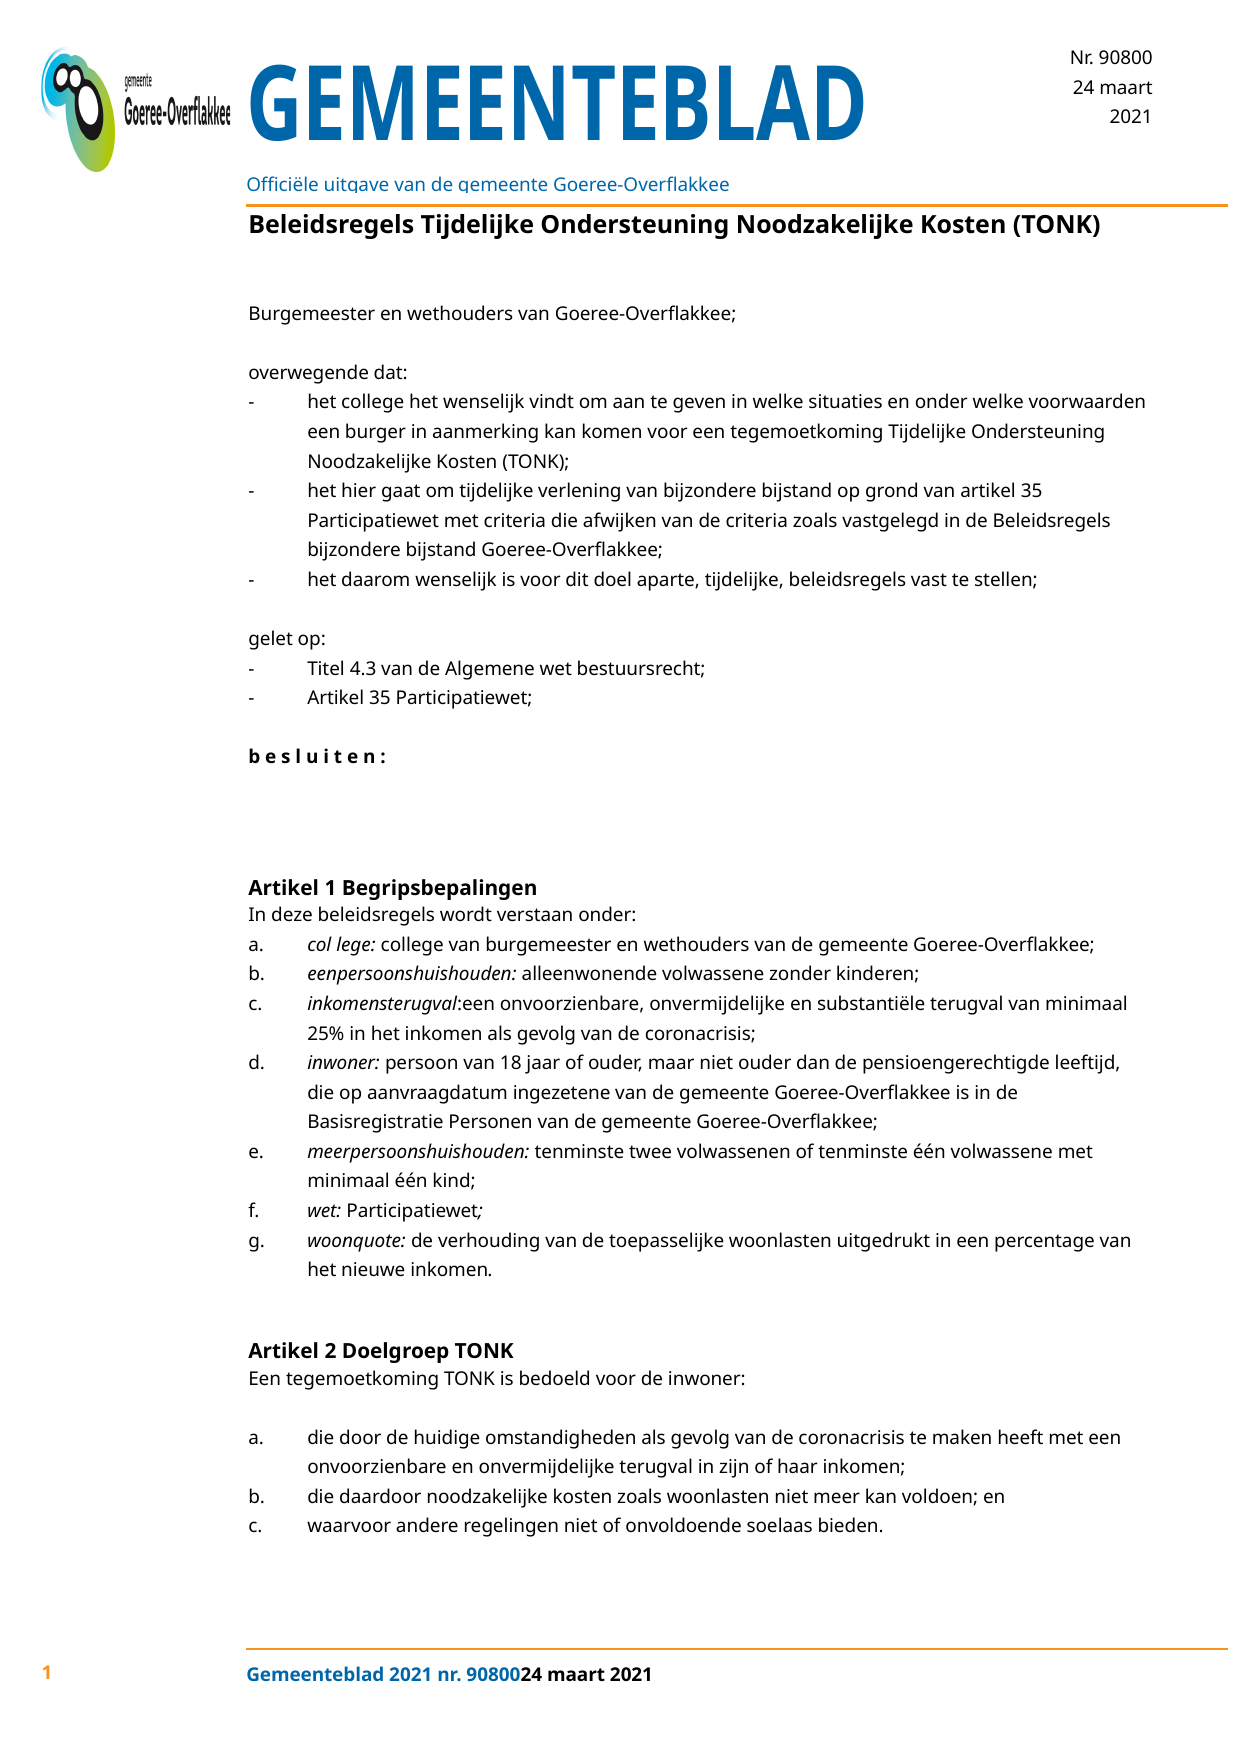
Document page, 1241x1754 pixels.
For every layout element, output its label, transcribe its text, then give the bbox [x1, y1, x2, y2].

list woonquote: de verhouding van de toepasselijke woonlasten uitgedrukt in een percentage van het nieuwe inkomen. [248, 1227, 1152, 1282]
list die daardoor noodzakelijke kosten zoals woonlasten niet meer kan voldoen; en [248, 1483, 1152, 1509]
list inwoner: persoon van 18 jaar of ouder, maar niet ouder dan de pensioengerechtigde leeftijd, die op aanvraagdatum ingezetene van de gemeente Goeree-Overflakkee is in de Basisregistratie Personen van de gemeente Goeree-Overflakkee; [248, 1049, 1152, 1134]
text Artikel 2 Doelgroep TONK [248, 1336, 1152, 1365]
list het hier gaat om tijdelijke verlening van bijzondere bijstand op grond van artikel 35 Participatiewet met criteria die afwijken van de criteria zoals vastgelegd in de Beleidsregels bijzondere bijstand Goeree-Overflakkee; [248, 477, 1152, 562]
list wet: Participatiewet; [248, 1197, 1152, 1223]
list inkomensterugval:een onvoorzienbare, onvermijdelijke en substantiële terugval van minimaal 25% in het inkomen als gevolg van de coronacrisis; [248, 990, 1152, 1045]
list die door de huidige omstandigheden als gevolg van de coronacrisis te maken heeft met een onvoorzienbare en onvermijdelijke terugval in zijn of haar inkomen; [248, 1424, 1152, 1479]
list Titel 4.3 van de Algemene wet bestuursrecht; [248, 655, 1152, 681]
picture [41, 47, 231, 172]
text Burgemeester en wethouders van Goeree-Overflakkee; [248, 300, 1152, 326]
list meerpersoonshuishouden: tenminste twee volwassenen of tenminste één volwassene met minimaal één kind; [248, 1138, 1152, 1193]
text Een tegemoetkoming TONK is bedoeld voor de inwoner: [248, 1365, 1152, 1391]
text In deze beleidsregels wordt verstaan onder: [248, 901, 1152, 927]
text Artikel 1 Begripsbepalingen [248, 873, 1152, 901]
list het college het wenselijk vindt om aan te geven in welke situaties en onder welke voorwaarden een burger in aanmerking kan komen voor een tegemoetkoming Tijdelijke Ondersteuning Noodzakelijke Kosten (TONK); [248, 389, 1152, 473]
list col lege: college van burgemeester en wethouders van de gemeente Goeree-Overflakkee; [248, 931, 1152, 957]
text gelet op: [248, 625, 1152, 651]
list Artikel 35 Participatiewet; [248, 684, 1152, 710]
text overwegende dat: [248, 359, 1152, 385]
list eenpersoonshuishouden: alleenwonende volwassene zonder kinderen; [248, 961, 1152, 986]
text Beleidsregels Tijdelijke Ondersteuning Noodzakelijke Kosten (TONK) [248, 207, 1152, 241]
text b e s l u i t e n : [248, 744, 1152, 769]
list waarvoor andere regelingen niet of onvoldoende soelaas bieden. [248, 1513, 1152, 1538]
list het daarom wenselijk is voor dit doel aparte, tijdelijke, beleidsregels vast te stellen; [248, 566, 1152, 592]
